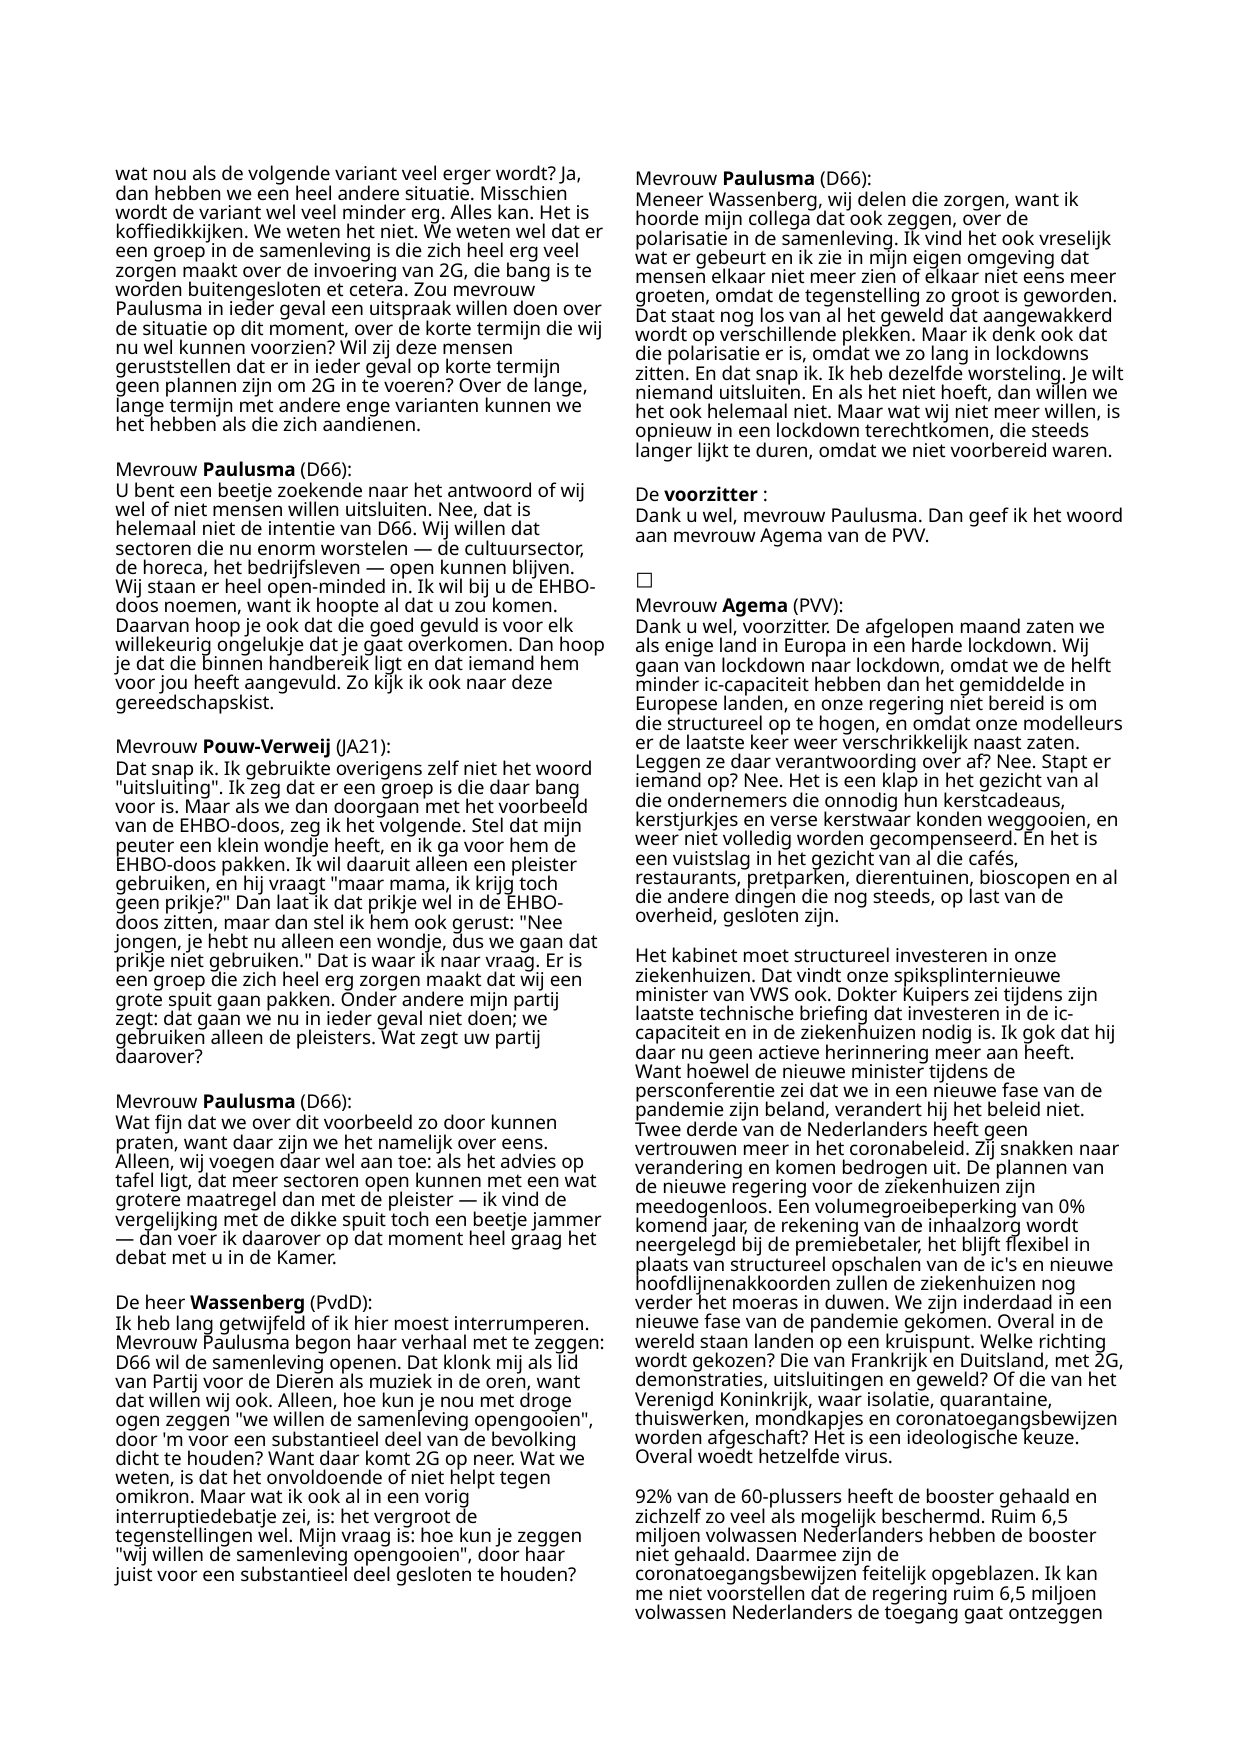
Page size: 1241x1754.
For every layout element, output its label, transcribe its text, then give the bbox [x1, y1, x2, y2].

text wat nou als de volgende variant veel erger wordt? Ja, dan hebben we een heel andere situatie. Misschien wordt de variant wel veel minder erg. Alles kan. Het is koffiedikkijken. We weten het niet. We weten wel dat er een groep in de samenleving is die zich heel erg veel zorgen maakt over de invoering van 2G, die bang is te worden buitengesloten et cetera. Zou mevrouw Paulusma in ieder geval een uitspraak willen doen over de situatie op dit moment, over de korte termijn die wij nu wel kunnen voorzien? Wil zij deze mensen geruststellen dat er in ieder geval op korte termijn geen plannen zijn om 2G in te voeren? Over de lange, lange termijn met andere enge varianten kunnen we het hebben als die zich aandienen. [115, 165, 605, 435]
text Wat fijn dat we over dit voorbeeld zo door kunnen praten, want daar zijn we het namelijk over eens. Alleen, wij voegen daar wel aan toe: als het advies op tafel ligt, dat meer sectoren open kunnen met een wat grotere maatregel dan met de pleister — ik vind de vergelijking met de dikke spuit toch een beetje jammer — dan voer ik daarover op dat moment heel graag het debat met u in de Kamer. [115, 1114, 605, 1268]
text Mevrouw Paulusma (D66): [115, 1089, 605, 1114]
text De voorzitter : [635, 482, 1125, 507]
text ⬜ [635, 567, 1125, 592]
text Dank u wel, voorzitter. De afgelopen maand zaten we als enige land in Europa in een harde lockdown. Wij gaan van lockdown naar lockdown, omdat we de helft minder ic-capaciteit hebben dan het gemiddelde in Europese landen, en onze regering niet bereid is om die structureel op te hogen, en omdat onze modelleurs er de laatste keer weer verschrikkelijk naast zaten. Leggen ze daar verantwoording over af? Nee. Stapt er iemand op? Nee. Het is een klap in het gezicht van al die ondernemers die onnodig hun kerstcadeaus, kerstjurkjes en verse kerstwaar konden weggooien, en weer niet volledig worden gecompenseerd. En het is een vuistslag in het gezicht van al die cafés, restaurants, pretparken, dierentuinen, bioscopen en al die andere dingen die nog steeds, op last van de overheid, gesloten zijn. [635, 618, 1125, 927]
text U bent een beetje zoekende naar het antwoord of wij wel of niet mensen willen uitsluiten. Nee, dat is helemaal niet de intentie van D66. Wij willen dat sectoren die nu enorm worstelen — de cultuursector, de horeca, het bedrijfsleven — open kunnen blijven. Wij staan er heel open-minded in. Ik wil bij u de EHBO-doos noemen, want ik hoopte al dat u zou komen. Daarvan hoop je ook dat die goed gevuld is voor elk willekeurig ongelukje dat je gaat overkomen. Dan hoop je dat die binnen handbereik ligt en dat iemand hem voor jou heeft aangevuld. Zo kijk ik ook naar deze gereedschapskist. [115, 482, 605, 713]
text De heer Wassenberg (PvdD): [115, 1289, 605, 1315]
text Mevrouw Pouw-Verweij (JA21): [115, 734, 605, 759]
text 92% van de 60-plussers heeft de booster gehaald en zichzelf zo veel als mogelijk beschermd. Ruim 6,5 miljoen volwassen Nederlanders hebben de booster niet gehaald. Daarmee zijn de coronatoegangsbewijzen feitelijk opgeblazen. Ik kan me niet voorstellen dat de regering ruim 6,5 miljoen volwassen Nederlanders de toegang gaat ontzeggen [635, 1488, 1125, 1623]
text Meneer Wassenberg, wij delen die zorgen, want ik hoorde mijn collega dat ook zeggen, over de polarisatie in de samenleving. Ik vind het ook vreselijk wat er gebeurt en ik zie in mijn eigen omgeving dat mensen elkaar niet meer zien of elkaar niet eens meer groeten, omdat de tegenstelling zo groot is geworden. Dat staat nog los van al het geweld dat aangewakkerd wordt op verschillende plekken. Maar ik denk ook dat die polarisatie er is, omdat we zo lang in lockdowns zitten. En dat snap ik. Ik heb dezelfde worsteling. Je wilt niemand uitsluiten. En als het niet hoeft, dan willen we het ook helemaal niet. Maar wat wij niet meer willen, is opnieuw in een lockdown terechtkomen, die steeds langer lijkt te duren, omdat we niet voorbereid waren. [635, 191, 1125, 461]
text Mevrouw Paulusma (D66): [115, 456, 605, 482]
text Mevrouw Paulusma (D66): [635, 165, 1125, 191]
text Mevrouw Agema (PVV): [635, 592, 1125, 618]
text Dat snap ik. Ik gebruikte overigens zelf niet het woord "uitsluiting". Ik zeg dat er een groep is die daar bang voor is. Maar als we dan doorgaan met het voorbeeld van de EHBO-doos, zeg ik het volgende. Stel dat mijn peuter een klein wondje heeft, en ik ga voor hem de EHBO-doos pakken. Ik wil daaruit alleen een pleister gebruiken, en hij vraagt "maar mama, ik krijg toch geen prikje?" Dan laat ik dat prikje wel in de EHBO-doos zitten, maar dan stel ik hem ook gerust: "Nee jongen, je hebt nu alleen een wondje, dus we gaan dat prikje niet gebruiken." Dat is waar ik naar vraag. Er is een groep die zich heel erg zorgen maakt dat wij een grote spuit gaan pakken. Onder andere mijn partij zegt: dat gaan we nu in ieder geval niet doen; we gebruiken alleen de pleisters. Wat zegt uw partij daarover? [115, 759, 605, 1068]
text Ik heb lang getwijfeld of ik hier moest interrumperen. Mevrouw Paulusma begon haar verhaal met te zeggen: D66 wil de samenleving openen. Dat klonk mij als lid van Partij voor de Dieren als muziek in de oren, want dat willen wij ook. Alleen, hoe kun je nou met droge ogen zeggen "we willen de samenleving opengooien", door 'm voor een substantieel deel van de bevolking dicht te houden? Want daar komt 2G op neer. Wat we weten, is dat het onvoldoende of niet helpt tegen omikron. Maar wat ik ook al in een vorig interruptiedebatje zei, is: het vergroot de tegenstellingen wel. Mijn vraag is: hoe kun je zeggen "wij willen de samenleving opengooien", door haar juist voor een substantieel deel gesloten te houden? [115, 1315, 605, 1585]
text Het kabinet moet structureel investeren in onze ziekenhuizen. Dat vindt onze spiksplinternieuwe minister van VWS ook. Dokter Kuipers zei tijdens zijn laatste technische briefing dat investeren in de ic-capaciteit en in de ziekenhuizen nodig is. Ik gok dat hij daar nu geen actieve herinnering meer aan heeft. Want hoewel de nieuwe minister tijdens de persconferentie zei dat we in een nieuwe fase van de pandemie zijn beland, verandert hij het beleid niet. Twee derde van de Nederlanders heeft geen vertrouwen meer in het coronabeleid. Zij snakken naar verandering en komen bedrogen uit. De plannen van de nieuwe regering voor de ziekenhuizen zijn meedogenloos. Een volumegroeibeperking van 0% komend jaar, de rekening van de inhaalzorg wordt neergelegd bij de premiebetaler, het blijft flexibel in plaats van structureel opschalen van de ic's en nieuwe hoofdlijnenakkoorden zullen de ziekenhuizen nog verder het moeras in duwen. We zijn inderdaad in een nieuwe fase van de pandemie gekomen. Overal in de wereld staan landen op een kruispunt. Welke richting wordt gekozen? Die van Frankrijk en Duitsland, met 2G, demonstraties, uitsluitingen en geweld? Of die van het Verenigd Koninkrijk, waar isolatie, quarantaine, thuiswerken, mondkapjes en coronatoegangsbewijzen worden afgeschaft? Het is een ideologische keuze. Overal woedt hetzelfde virus. [635, 947, 1125, 1468]
text Dank u wel, mevrouw Paulusma. Dan geef ik het woord aan mevrouw Agema van de PVV. [635, 507, 1125, 546]
